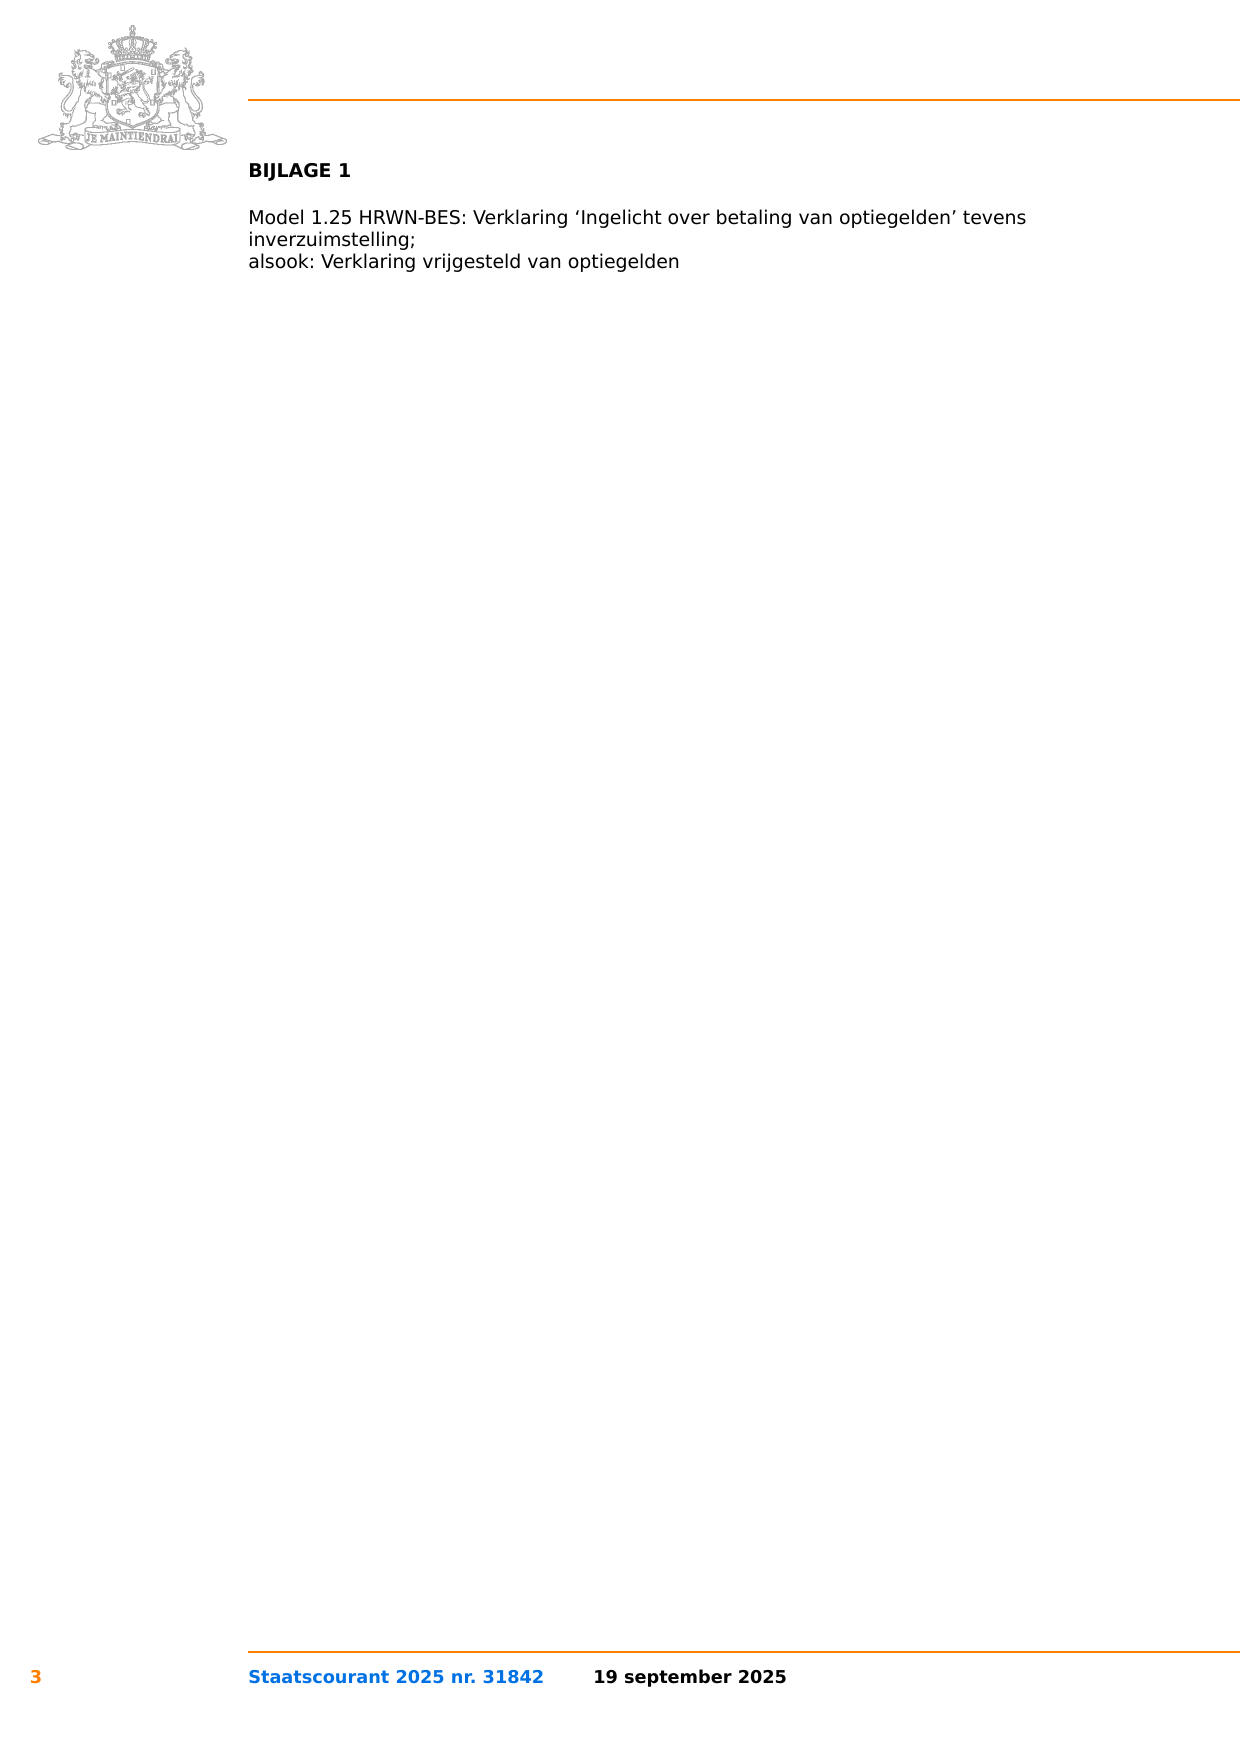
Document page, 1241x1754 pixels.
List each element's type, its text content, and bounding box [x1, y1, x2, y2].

text Model 1.25 HRWN-BES: Verklaring ‘Ingelicht over betaling van optiegelden’ tevens inverzuimstelling; [248, 207, 1163, 251]
subtitle BIJLAGE 1 [248, 160, 1163, 182]
text alsook: Verklaring vrijgesteld van optiegelden [248, 251, 1163, 273]
picture [38, 25, 227, 150]
